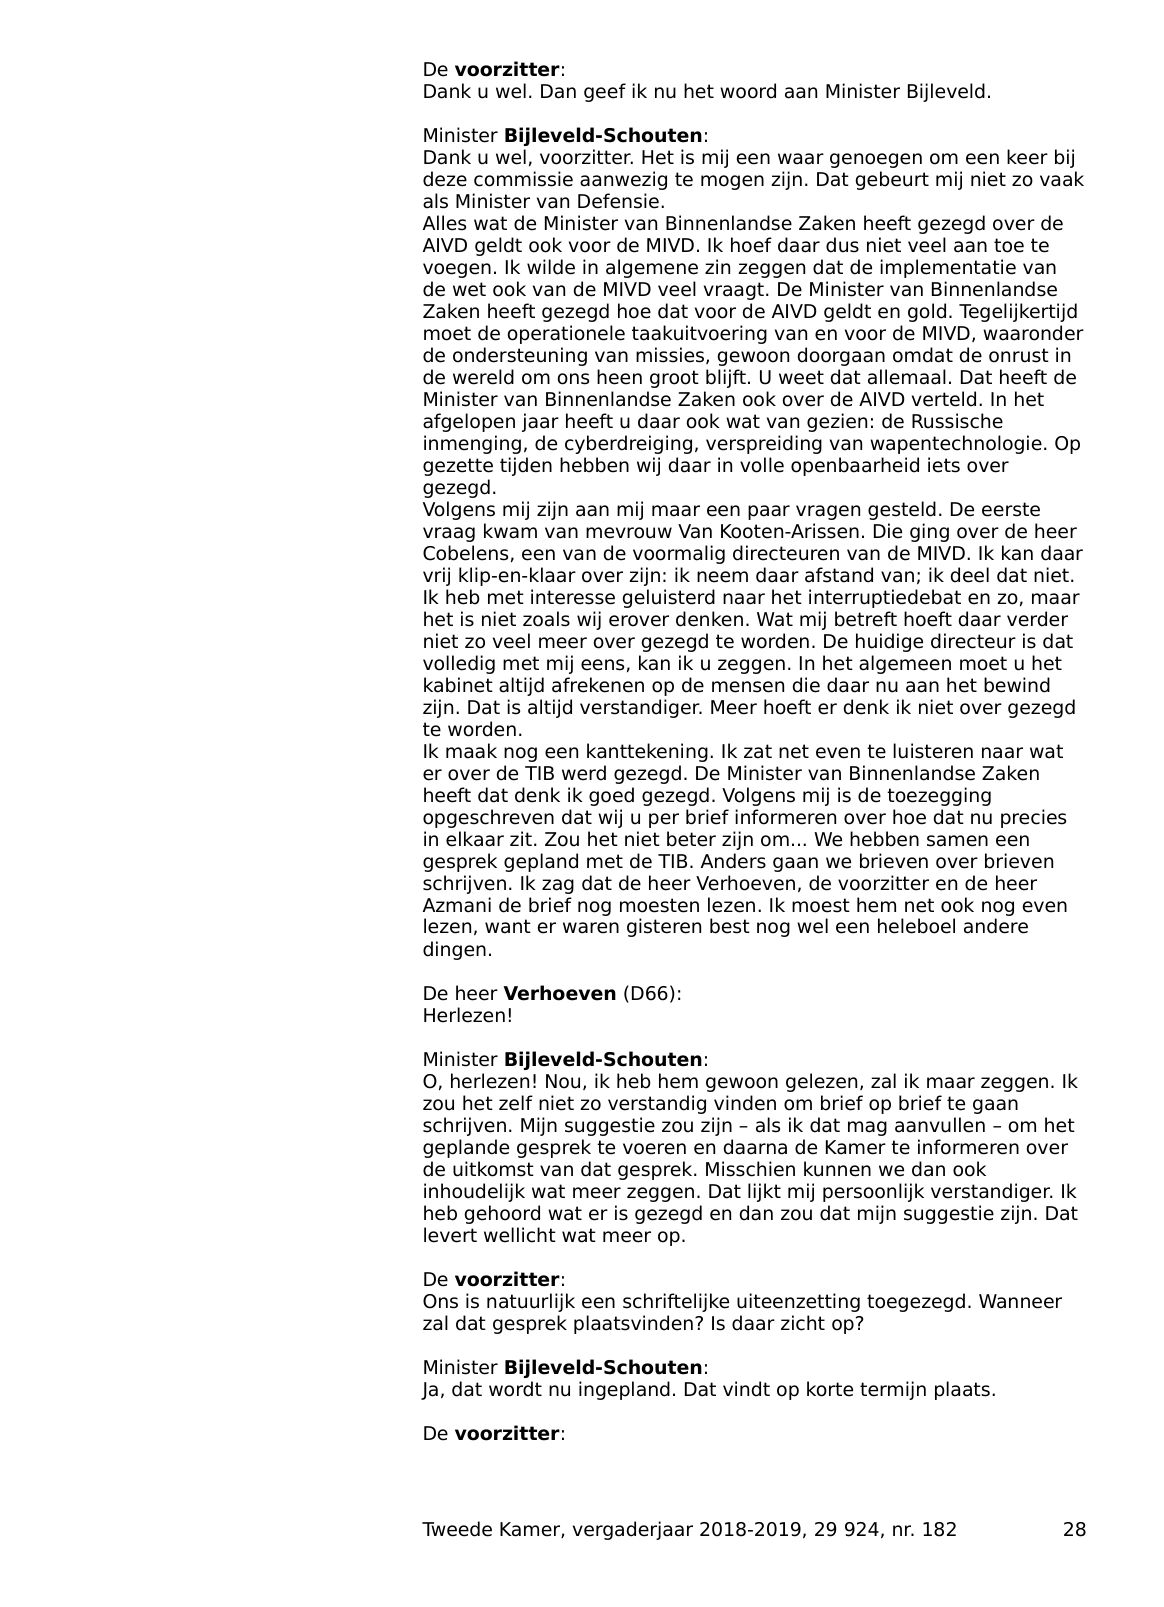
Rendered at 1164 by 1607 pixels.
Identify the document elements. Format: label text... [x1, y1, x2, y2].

text Alles wat de Minister van Binnenlandse Zaken heeft gezegd over de AIVD geldt ook voor de MIVD. Ik hoef daar dus niet veel aan toe te voegen. Ik wilde in algemene zin zeggen dat de implementatie van de wet ook van de MIVD veel vraagt. De Minister van Binnenlandse Zaken heeft gezegd hoe dat voor de AIVD geldt en gold. Tegelijkertijd moet de operationele taakuitvoering van en voor de MIVD, waaronder de ondersteuning van missies, gewoon doorgaan omdat de onrust in de wereld om ons heen groot blijft. U weet dat allemaal. Dat heeft de Minister van Binnenlandse Zaken ook over de AIVD verteld. In het afgelopen jaar heeft u daar ook wat van gezien: de Russische inmenging, de cyberdreiging, verspreiding van wapentechnologie. Op gezette tijden hebben wij daar in volle openbaarheid iets over gezegd. [422, 213, 1087, 499]
text O, herlezen! Nou, ik heb hem gewoon gelezen, zal ik maar zeggen. Ik zou het zelf niet zo verstandig vinden om brief op brief te gaan schrijven. Mijn suggestie zou zijn – als ik dat mag aanvullen – om het geplande gesprek te voeren en daarna de Kamer te informeren over de uitkomst van dat gesprek. Misschien kunnen we dan ook inhoudelijk wat meer zeggen. Dat lijkt mij persoonlijk verstandiger. Ik heb gehoord wat er is gezegd en dan zou dat mijn suggestie zijn. Dat levert wellicht wat meer op. [422, 1071, 1087, 1247]
text Dank u wel. Dan geef ik nu het woord aan Minister Bijleveld. [422, 81, 1087, 103]
text Herlezen! [422, 1004, 1087, 1027]
text Ik maak nog een kanttekening. Ik zat net even te luisteren naar wat er over de TIB werd gezegd. De Minister van Binnenlandse Zaken heeft dat denk ik goed gezegd. Volgens mij is de toezegging opgeschreven dat wij u per brief informeren over hoe dat nu precies in elkaar zit. Zou het niet beter zijn om... We hebben samen een gesprek gepland met de TIB. Anders gaan we brieven over brieven schrijven. Ik zag dat de heer Verhoeven, de voorzitter en de heer Azmani de brief nog moesten lezen. Ik moest hem net ook nog even lezen, want er waren gisteren best nog wel een heleboel andere dingen. [422, 741, 1087, 960]
text Ja, dat wordt nu ingepland. Dat vindt op korte termijn plaats. [422, 1379, 1087, 1401]
text De voorzitter: [422, 59, 1087, 81]
text De voorzitter: [422, 1423, 1087, 1445]
text Minister Bijleveld-Schouten: [422, 1357, 1087, 1379]
text Dank u wel, voorzitter. Het is mij een waar genoegen om een keer bij deze commissie aanwezig te mogen zijn. Dat gebeurt mij niet zo vaak als Minister van Defensie. [422, 147, 1087, 213]
text De heer Verhoeven (D66): [422, 983, 1087, 1004]
text Minister Bijleveld-Schouten: [422, 125, 1087, 147]
text Volgens mij zijn aan mij maar een paar vragen gesteld. De eerste vraag kwam van mevrouw Van Kooten-Arissen. Die ging over de heer Cobelens, een van de voormalig directeuren van de MIVD. Ik kan daar vrij klip-en-klaar over zijn: ik neem daar afstand van; ik deel dat niet. Ik heb met interesse geluisterd naar het interruptiedebat en zo, maar het is niet zoals wij erover denken. Wat mij betreft hoeft daar verder niet zo veel meer over gezegd te worden. De huidige directeur is dat volledig met mij eens, kan ik u zeggen. In het algemeen moet u het kabinet altijd afrekenen op de mensen die daar nu aan het bewind zijn. Dat is altijd verstandiger. Meer hoeft er denk ik niet over gezegd te worden. [422, 499, 1087, 741]
text Minister Bijleveld-Schouten: [422, 1049, 1087, 1071]
text De voorzitter: [422, 1269, 1087, 1291]
text Ons is natuurlijk een schriftelijke uiteenzetting toegezegd. Wanneer zal dat gesprek plaatsvinden? Is daar zicht op? [422, 1291, 1087, 1335]
